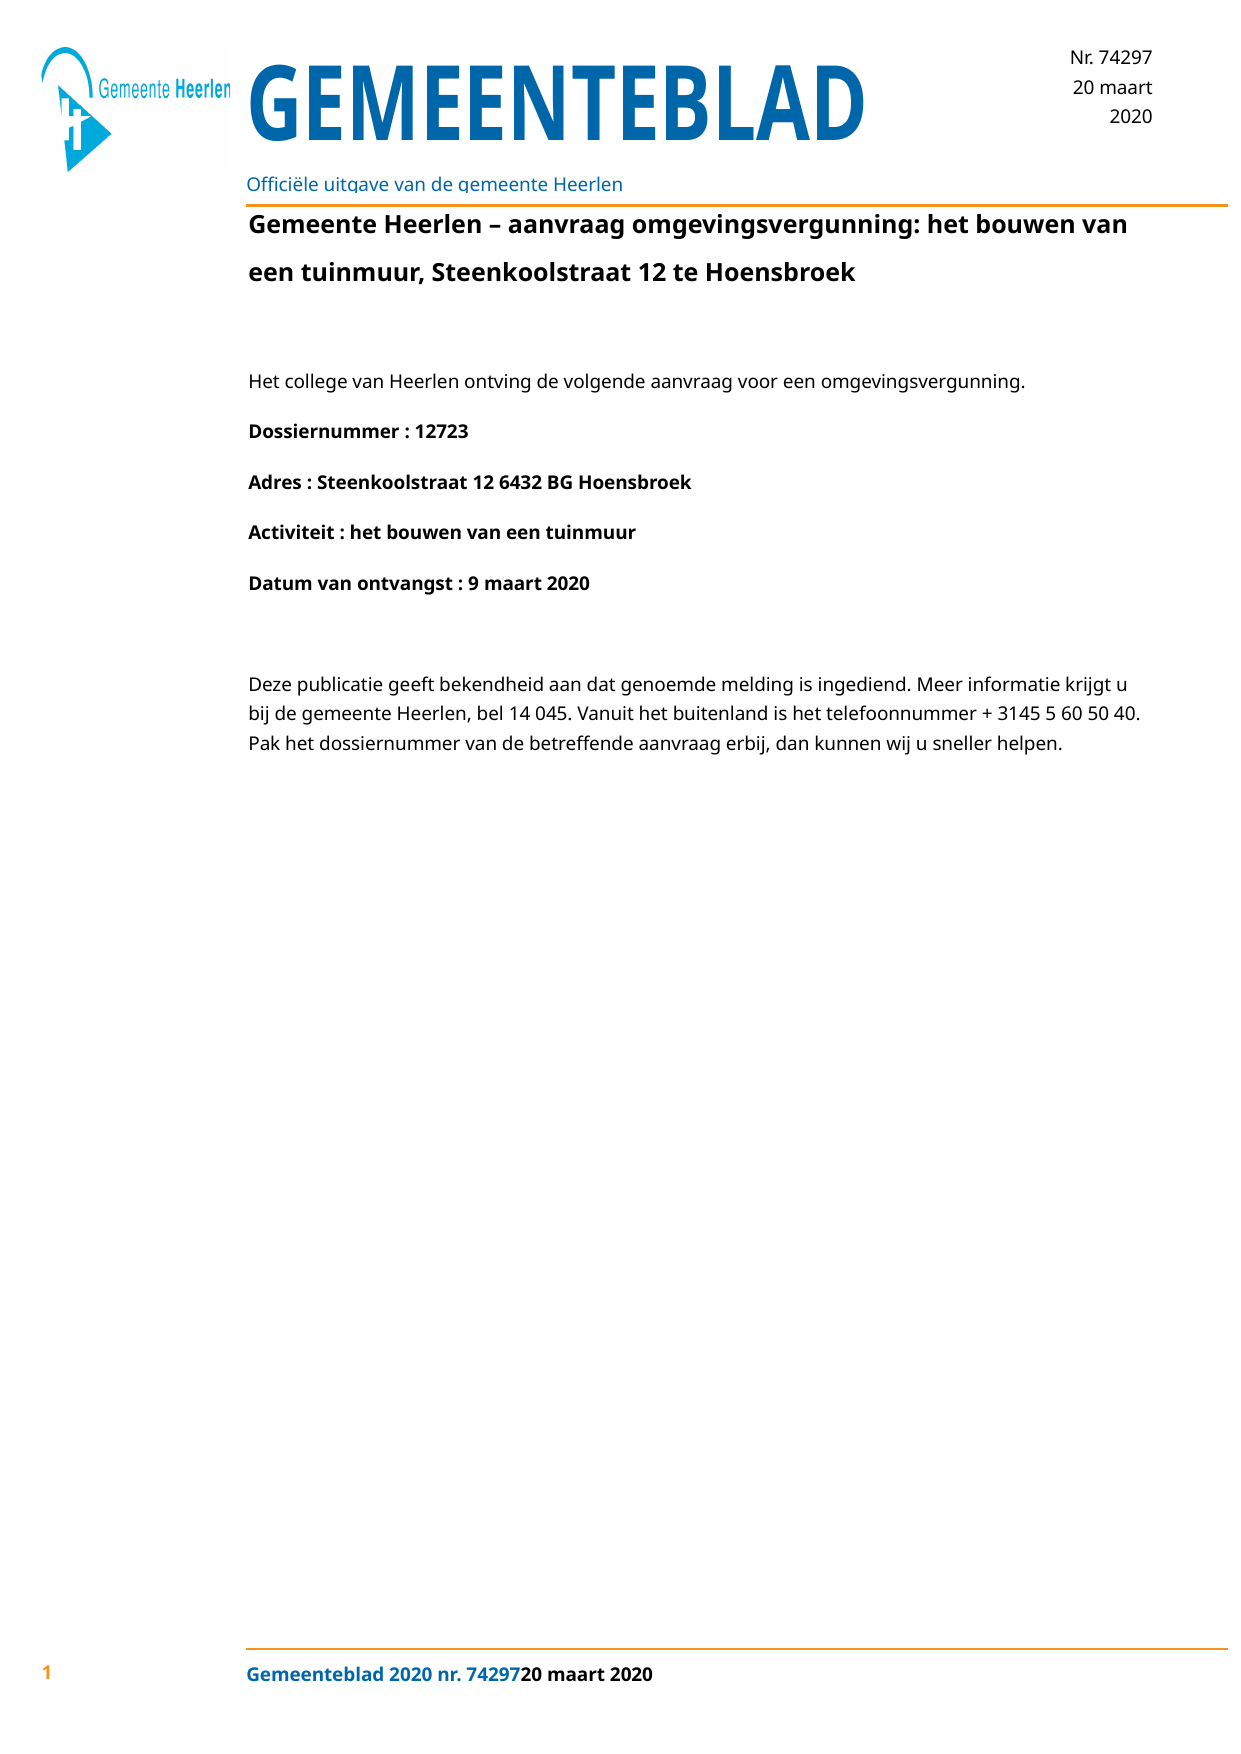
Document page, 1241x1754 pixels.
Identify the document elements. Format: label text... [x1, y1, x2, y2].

picture [41, 47, 59, 70]
text Gemeente Heerlen – aanvraag omgevingsvergunning: het bouwen van een tuinmuur, Steenkoolstraat 12 te Hoensbroek [248, 207, 1152, 288]
text Activiteit : het bouwen van een tuinmuur [248, 519, 1152, 545]
text Adres : Steenkoolstraat 12 6432 BG Hoensbroek [248, 469, 1152, 495]
text Dossiernummer : 12723 [248, 419, 1152, 444]
text Het college van Heerlen ontving de volgende aanvraag voor een omgevingsvergunning. [248, 368, 1152, 394]
picture [41, 47, 231, 172]
text Datum van ontvangst : 9 maart 2020 [248, 570, 1152, 596]
text Deze publicatie geeft bekendheid aan dat genoemde melding is ingediend. Meer informatie krijgt u bij de gemeente Heerlen, bel 14 045. Vanuit het buitenland is het telefoonnummer + 3145 5 60 50 40. Pak het dossiernummer van de betreffende aanvraag erbij, dan kunnen wij u sneller helpen. [248, 671, 1152, 756]
